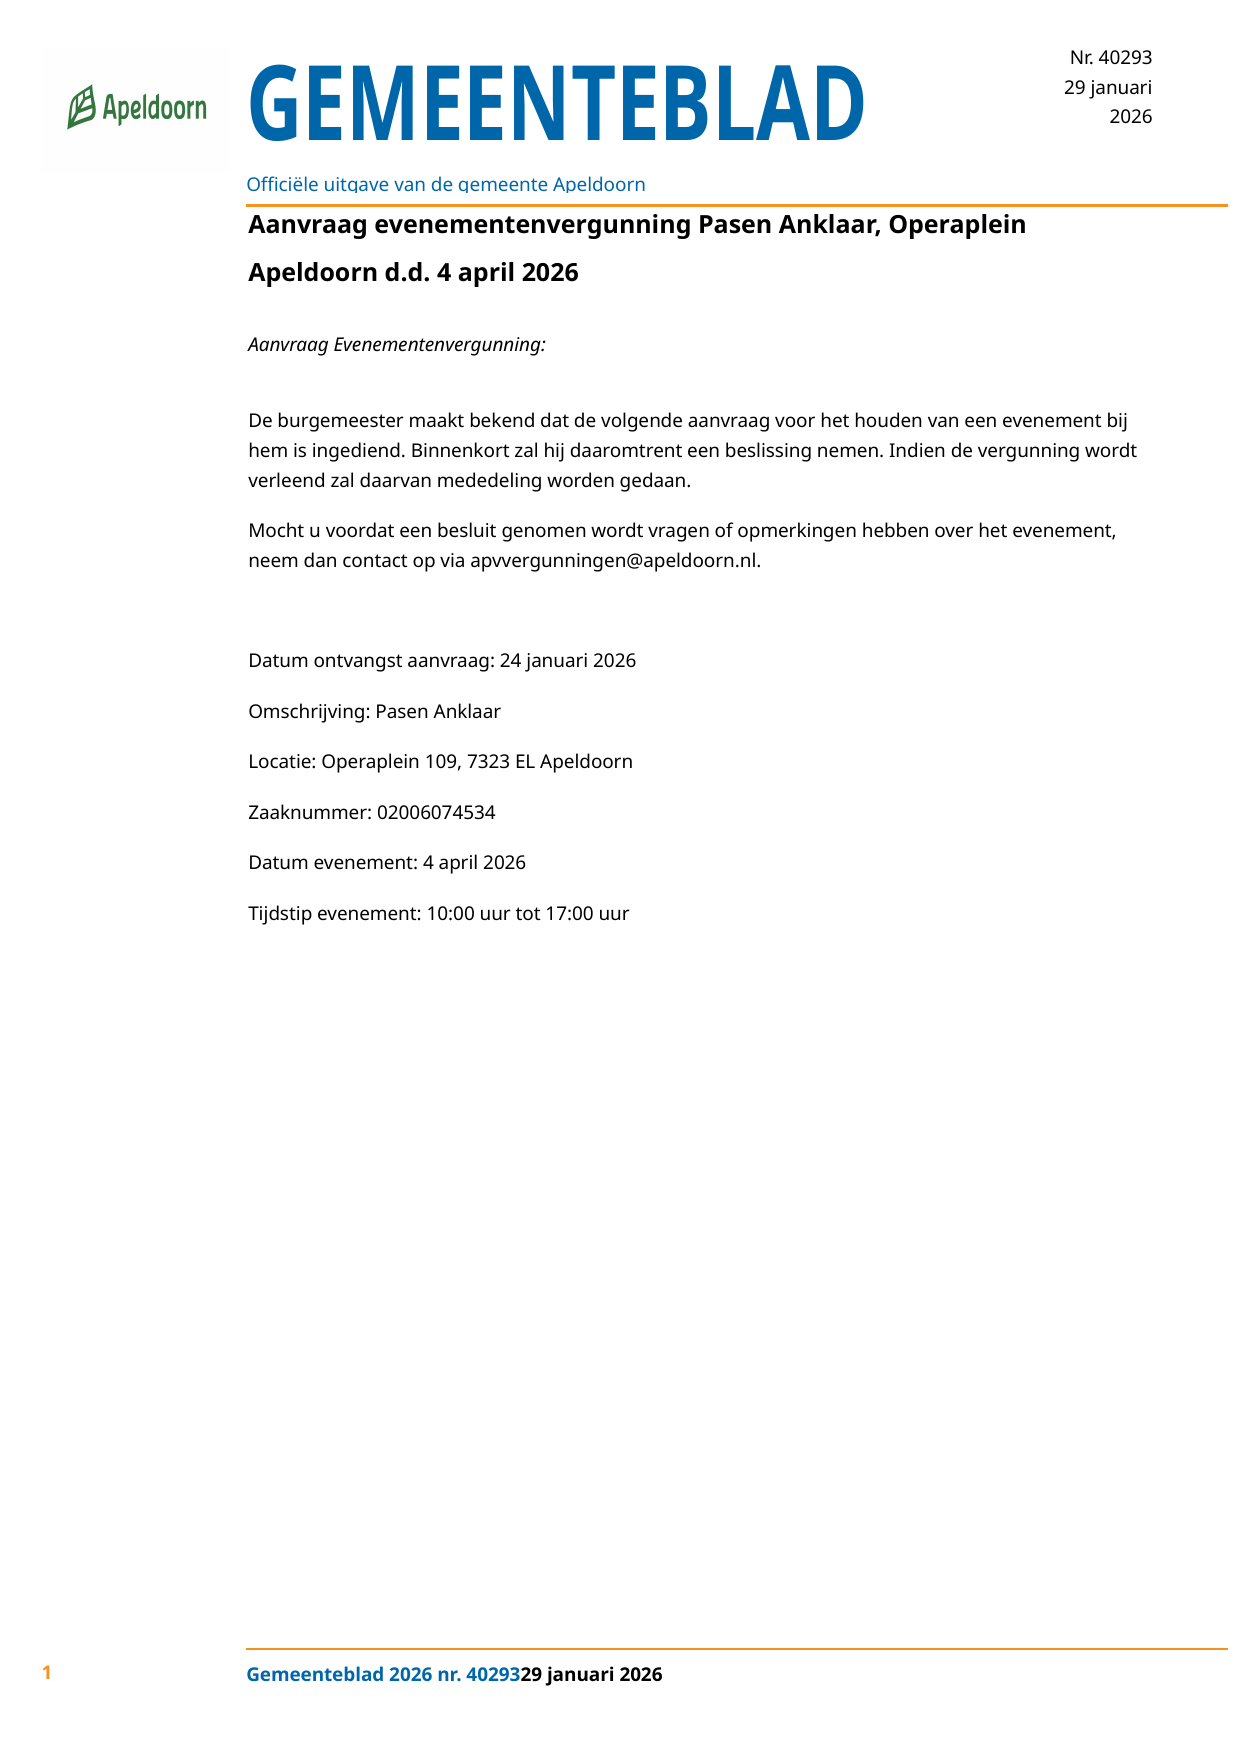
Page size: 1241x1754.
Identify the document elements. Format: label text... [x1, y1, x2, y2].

text De burgemeester maakt bekend dat de volgende aanvraag voor het houden van een evenement bij hem is ingediend. Binnenkort zal hij daaromtrent een beslissing nemen. Indien de vergunning wordt verleend zal daarvan mededeling worden gedaan. [248, 408, 1152, 492]
text Omschrijving: Pasen Anklaar [248, 698, 1152, 724]
text Aanvraag Evenementenvergunning: [248, 331, 1152, 357]
text Mocht u voordat een besluit genomen wordt vragen of opmerkingen hebben over het evenement, neem dan contact op via apvvergunningen@apeldoorn.nl. [248, 517, 1152, 572]
text Locatie: Operaplein 109, 7323 EL Apeldoorn [248, 748, 1152, 774]
text Tijdstip evenement: 10:00 uur tot 17:00 uur [248, 900, 1152, 925]
picture [41, 47, 231, 172]
text Aanvraag evenementenvergunning Pasen Anklaar, Operaplein Apeldoorn d.d. 4 april 2026 [248, 207, 1152, 288]
text Datum evenement: 4 april 2026 [248, 849, 1152, 875]
text Datum ontvangst aanvraag: 24 januari 2026 [248, 648, 1152, 673]
text Zaaknummer: 02006074534 [248, 799, 1152, 824]
